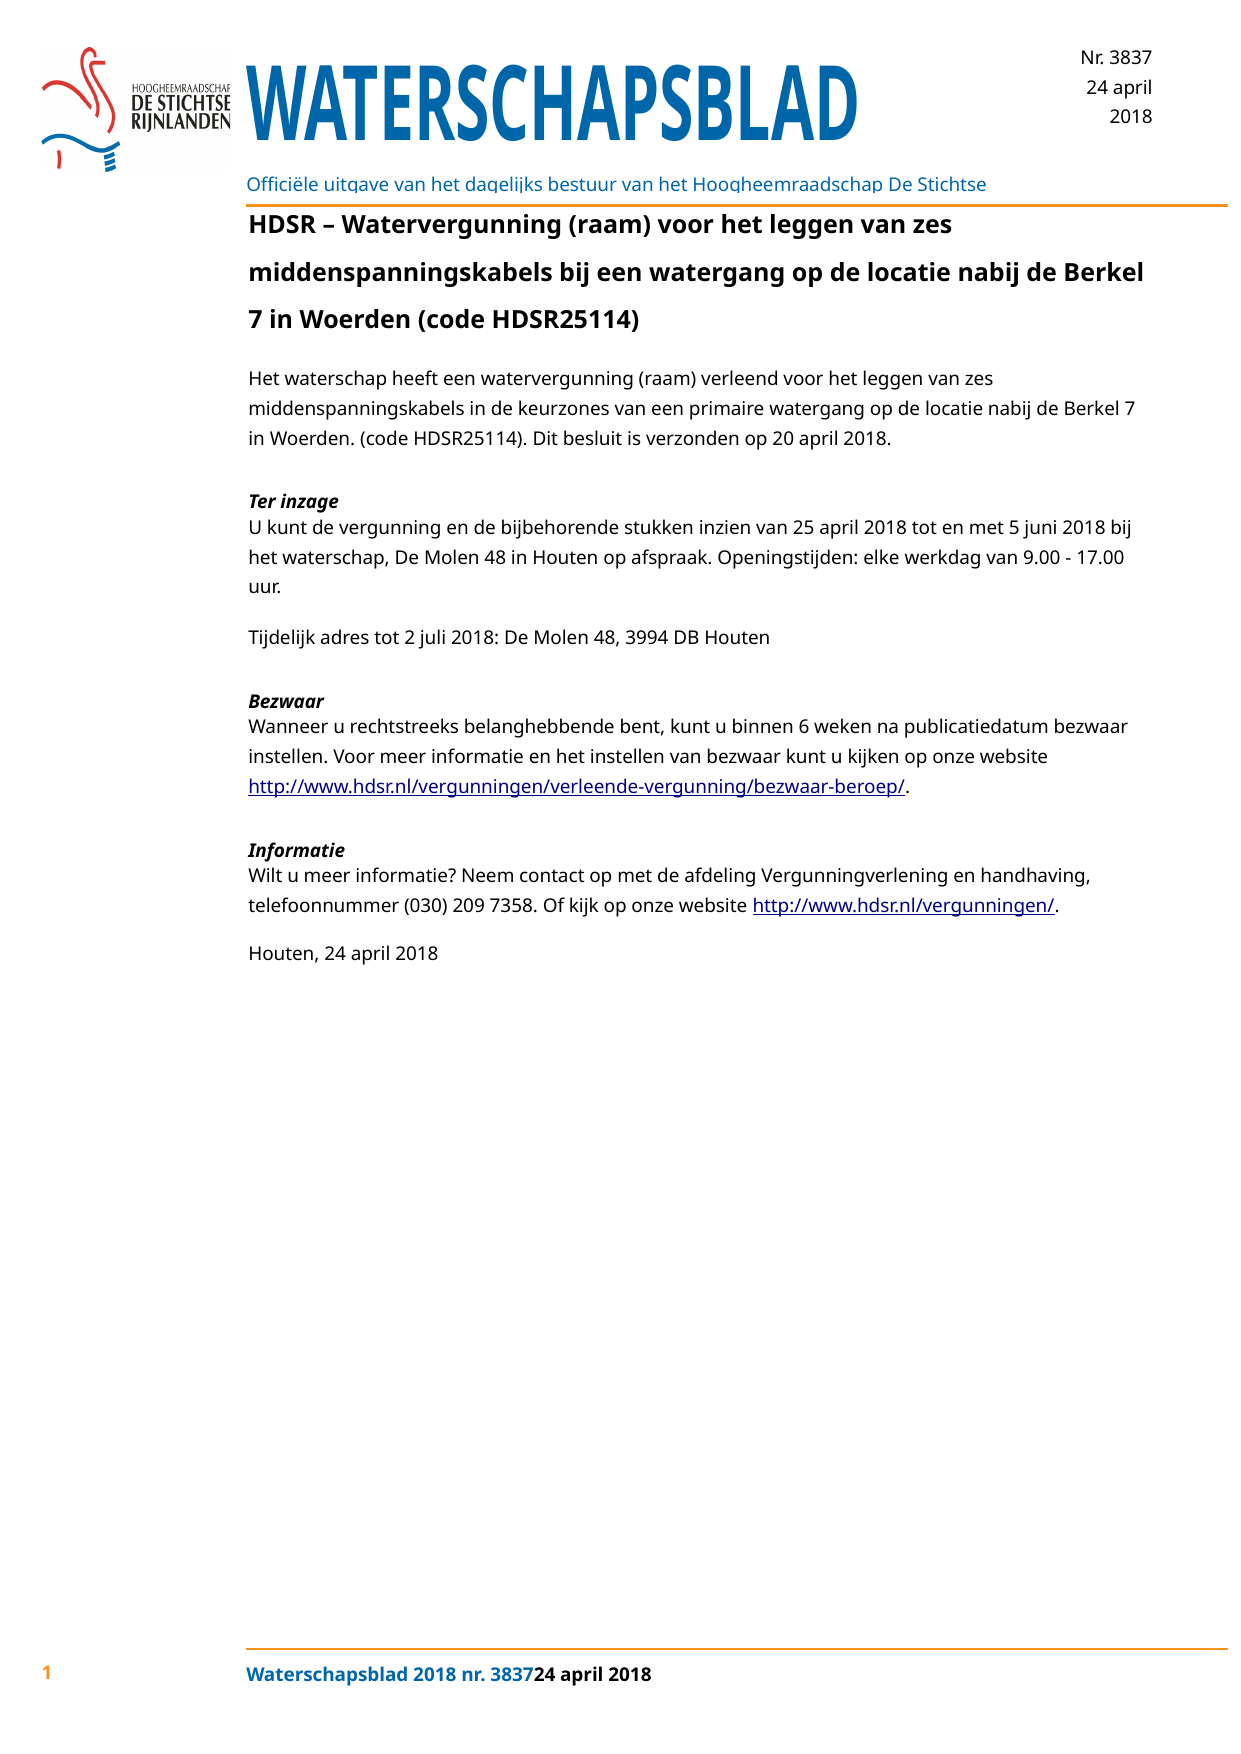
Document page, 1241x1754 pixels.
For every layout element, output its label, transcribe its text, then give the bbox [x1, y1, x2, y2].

text Tijdelijk adres tot 2 juli 2018: De Molen 48, 3994 DB Houten [248, 624, 1152, 650]
text Bezwaar [248, 688, 1152, 714]
text Informatie [248, 837, 1152, 862]
text Houten, 24 april 2018 [248, 940, 1152, 966]
text Wilt u meer informatie? Neem contact op met de afdeling Vergunningverlening en handhaving, telefoonnummer (030) 209 7358. Of kijk op onze website http://www.hdsr.nl/vergunningen/. [248, 862, 1152, 918]
text Ter inzage [248, 489, 1152, 514]
text HDSR – Watervergunning (raam) voor het leggen van zes middenspanningskabels bij een watergang op de locatie nabij de Berkel 7 in Woerden (code HDSR25114) [248, 207, 1152, 336]
text Wanneer u rechtstreeks belanghebbende bent, kunt u binnen 6 weken na publicatiedatum bezwaar instellen. Voor meer informatie en het instellen van bezwaar kunt u kijken op onze website http://www.hdsr.nl/vergunningen/verleende-vergunning/bezwaar-beroep/. [248, 714, 1152, 798]
picture [41, 47, 231, 172]
text U kunt de vergunning en de bijbehorende stukken inzien van 25 april 2018 tot en met 5 juni 2018 bij het waterschap, De Molen 48 in Houten op afspraak. Openingstijden: elke werkdag van 9.00 - 17.00 uur. [248, 514, 1152, 599]
text Het waterschap heeft een watervergunning (raam) verleend voor het leggen van zes middenspanningskabels in de keurzones van een primaire watergang op de locatie nabij de Berkel 7 in Woerden. (code HDSR25114). Dit besluit is verzonden op 20 april 2018. [248, 366, 1152, 450]
